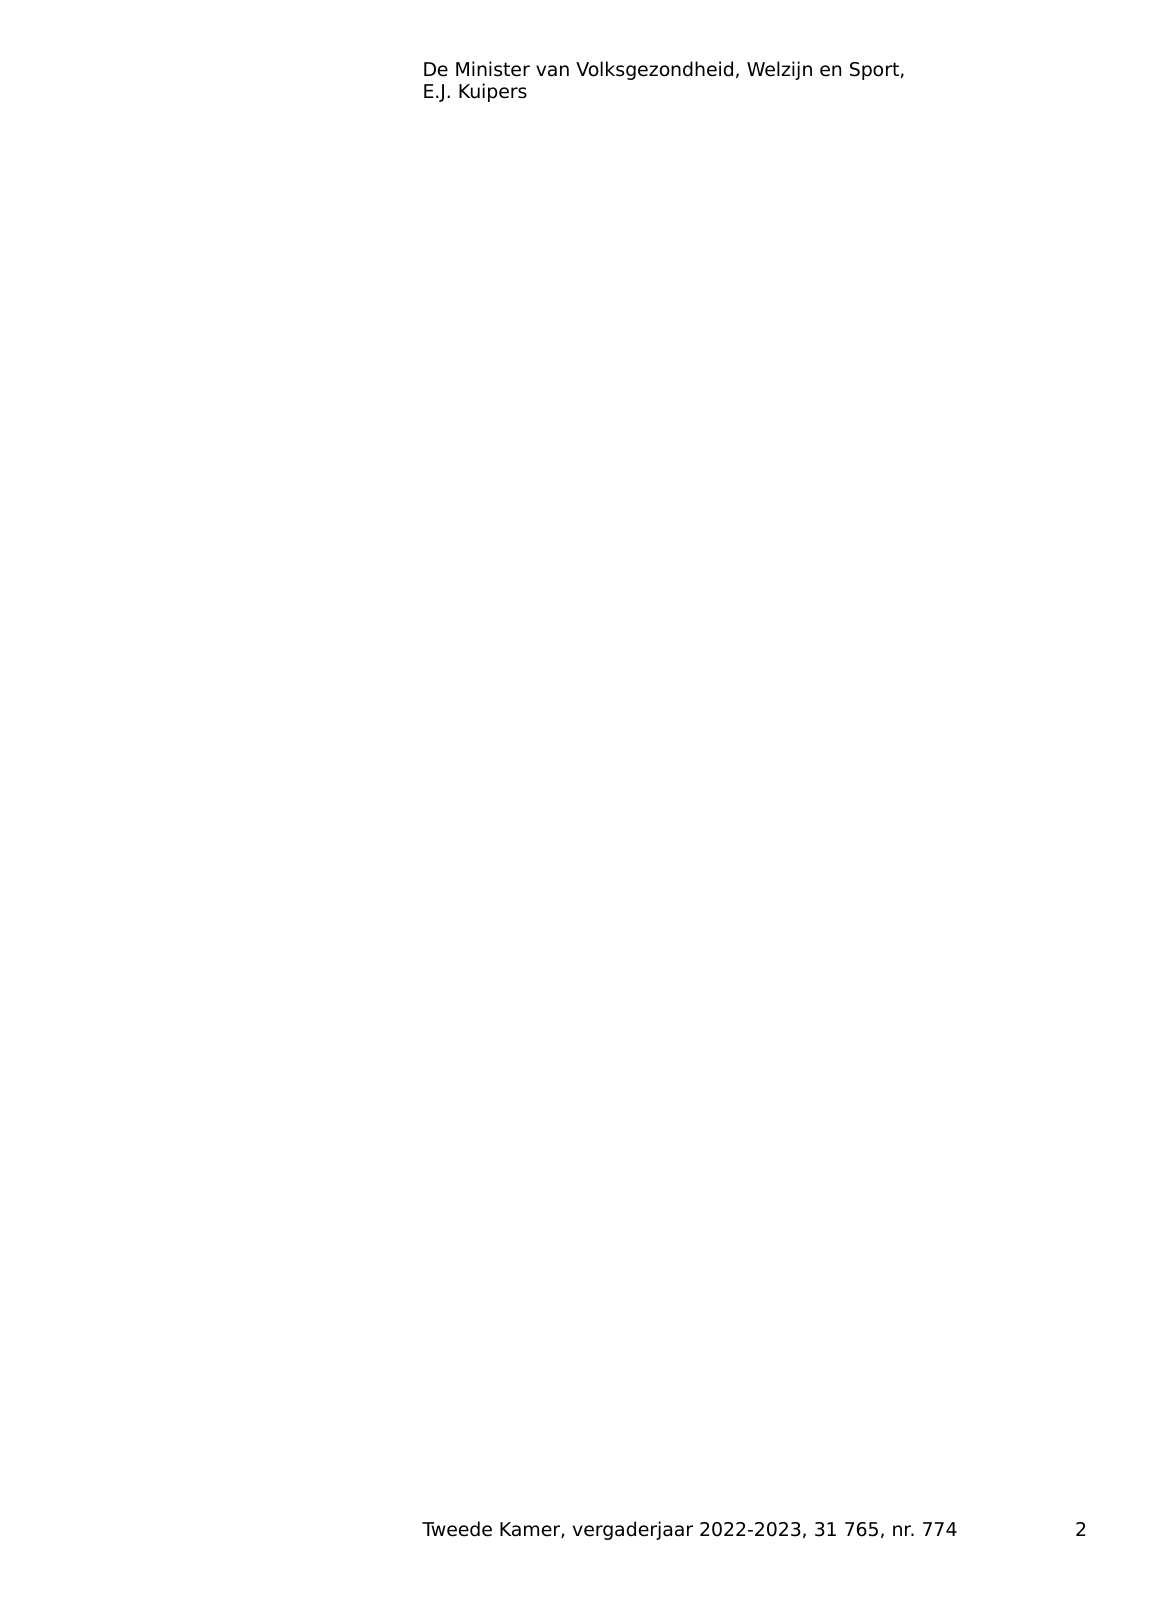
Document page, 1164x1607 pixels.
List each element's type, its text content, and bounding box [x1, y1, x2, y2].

text De Minister van Volksgezondheid, Welzijn en Sport, E.J. Kuipers [422, 59, 1087, 103]
